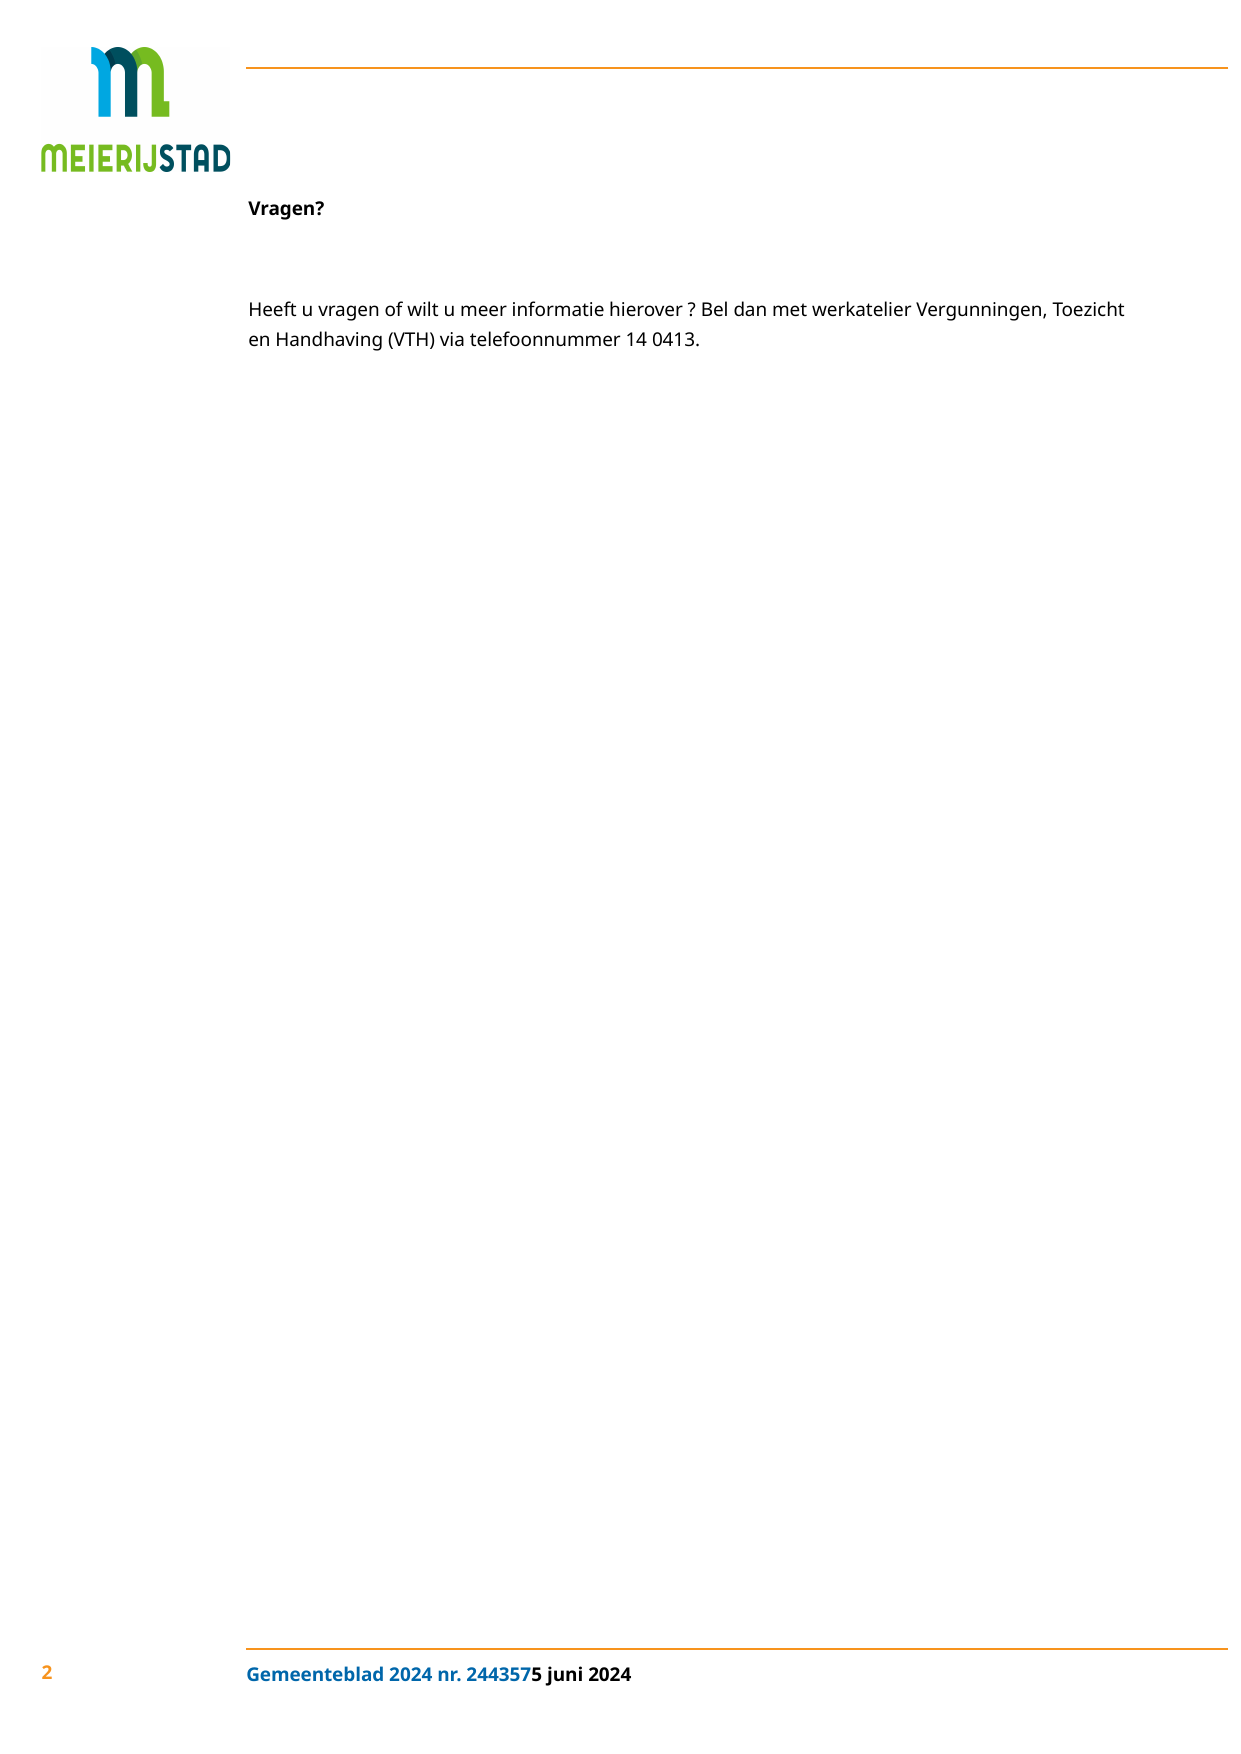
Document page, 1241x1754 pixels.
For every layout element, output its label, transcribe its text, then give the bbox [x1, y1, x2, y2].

picture [41, 47, 231, 172]
text Heeft u vragen of wilt u meer informatie hierover ? Bel dan met werkatelier Vergunningen, Toezicht en Handhaving (VTH) via telefoonnummer 14 0413. [248, 296, 1152, 352]
text Vragen? [248, 196, 1152, 221]
